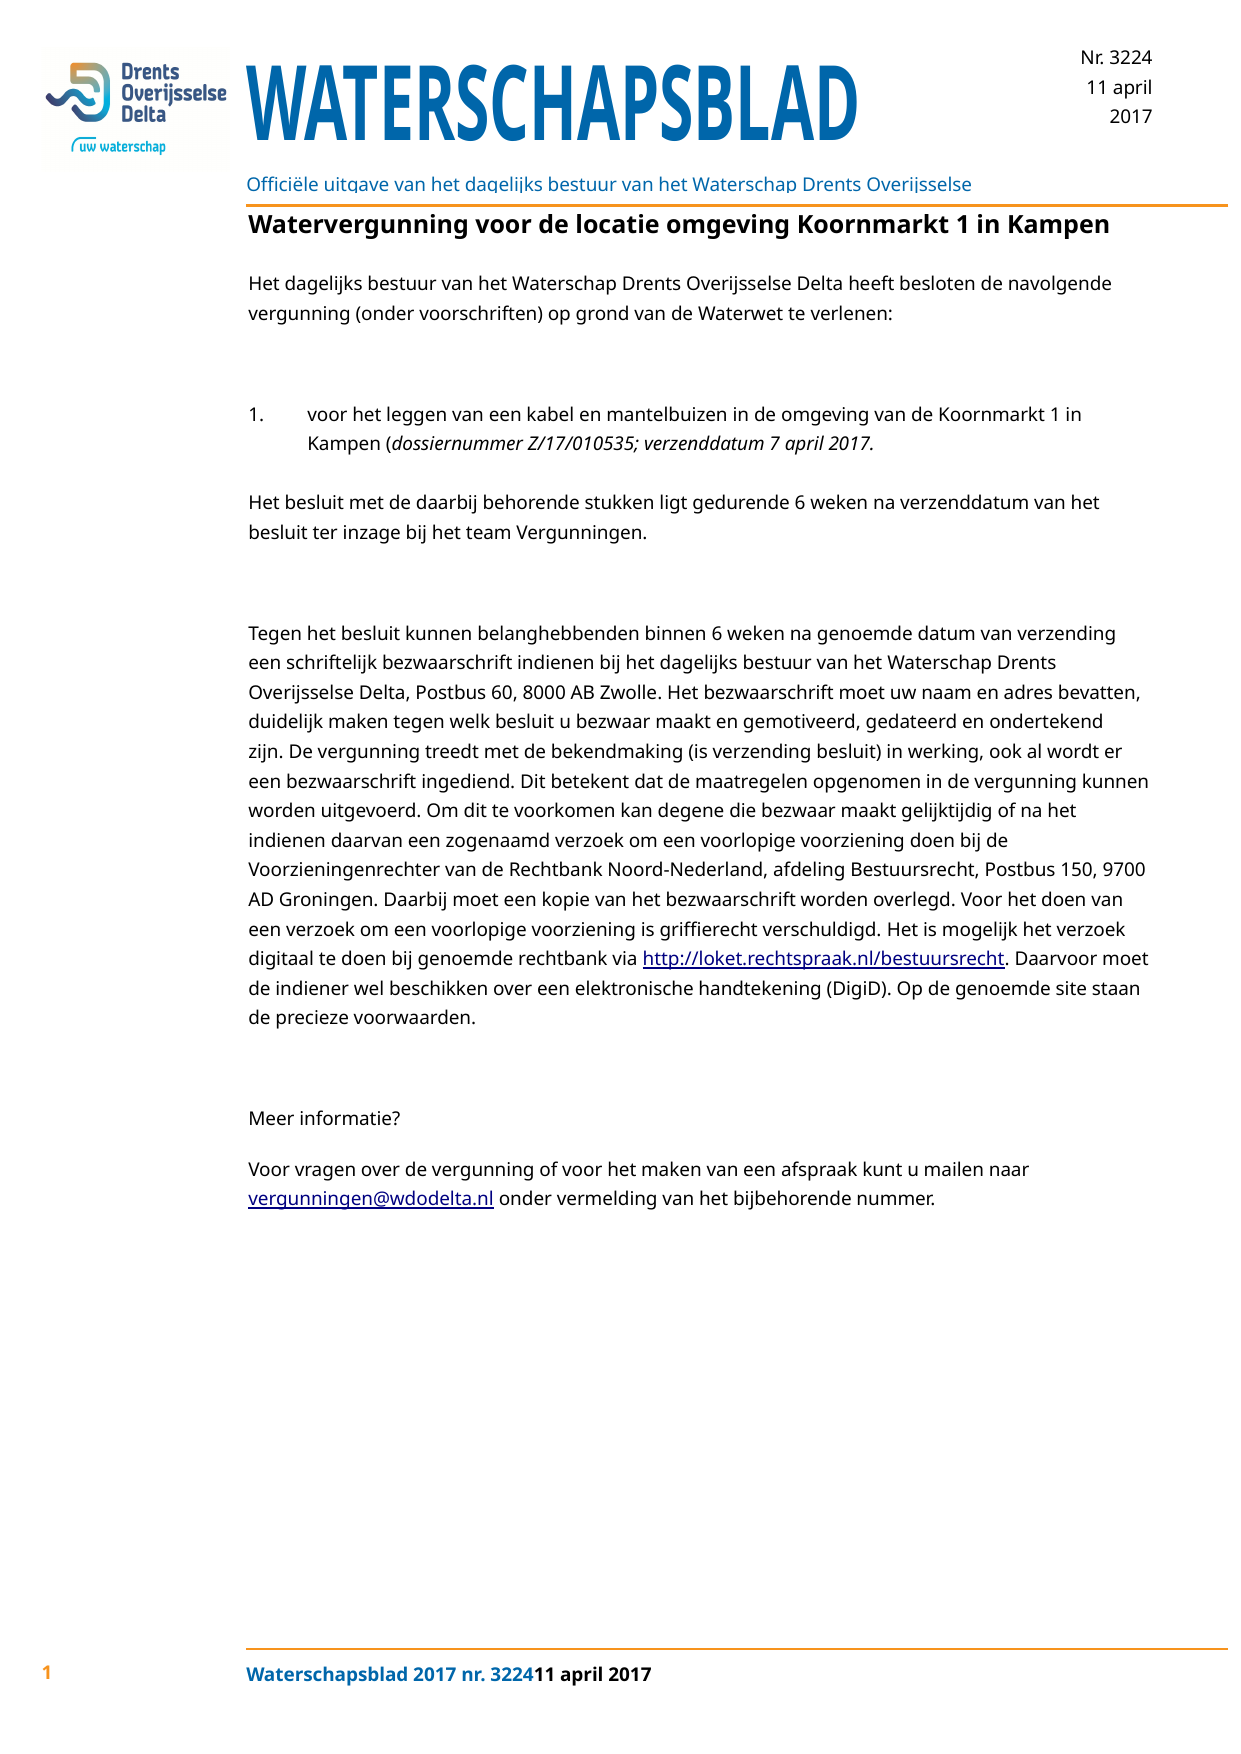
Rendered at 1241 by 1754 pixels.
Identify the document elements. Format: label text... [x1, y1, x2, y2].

picture [41, 47, 231, 172]
text Meer informatie? [248, 1105, 1152, 1131]
text Voor vragen over de vergunning of voor het maken van een afspraak kunt u mailen naar vergunningen@wdodelta.nl onder vermelding van het bijbehorende nummer. [248, 1156, 1152, 1211]
text Het dagelijks bestuur van het Waterschap Drents Overijsselse Delta heeft besloten de navolgende vergunning (onder voorschriften) op grond van de Waterwet te verlenen: [248, 270, 1152, 326]
text Het besluit met de daarbij behorende stukken ligt gedurende 6 weken na verzenddatum van het besluit ter inzage bij het team Vergunningen. [248, 489, 1152, 545]
text Watervergunning voor de locatie omgeving Koornmarkt 1 in Kampen [248, 207, 1152, 241]
text Tegen het besluit kunnen belanghebbenden binnen 6 weken na genoemde datum van verzending een schriftelijk bezwaarschrift indienen bij het dagelijks bestuur van het Waterschap Drents Overijsselse Delta, Postbus 60, 8000 AB Zwolle. Het bezwaarschrift moet uw naam en adres bevatten, duidelijk maken tegen welk besluit u bezwaar maakt en gemotiveerd, gedateerd en ondertekend zijn. De vergunning treedt met de bekendmaking (is verzending besluit) in werking, ook al wordt er een bezwaarschrift ingediend. Dit betekent dat de maatregelen opgenomen in de vergunning kunnen worden uitgevoerd. Om dit te voorkomen kan degene die bezwaar maakt gelijktijdig of na het indienen daarvan een zogenaamd verzoek om een voorlopige voorziening doen bij de Voorzieningenrechter van de Rechtbank Noord-Nederland, afdeling Bestuursrecht, Postbus 150, 9700 AD Groningen. Daarbij moet een kopie van het bezwaarschrift worden overlegd. Voor het doen van een verzoek om een voorlopige voorziening is griffierecht verschuldigd. Het is mogelijk het verzoek digitaal te doen bij genoemde rechtbank via http://loket.rechtspraak.nl/bestuursrecht. Daarvoor moet de indiener wel beschikken over een elektronische handtekening (DigiD). Op de genoemde site staan de precieze voorwaarden. [248, 620, 1152, 1030]
list voor het leggen van een kabel en mantelbuizen in de omgeving van de Koornmarkt 1 in Kampen (dossiernummer Z/17/010535; verzenddatum 7 april 2017. [248, 401, 1152, 456]
